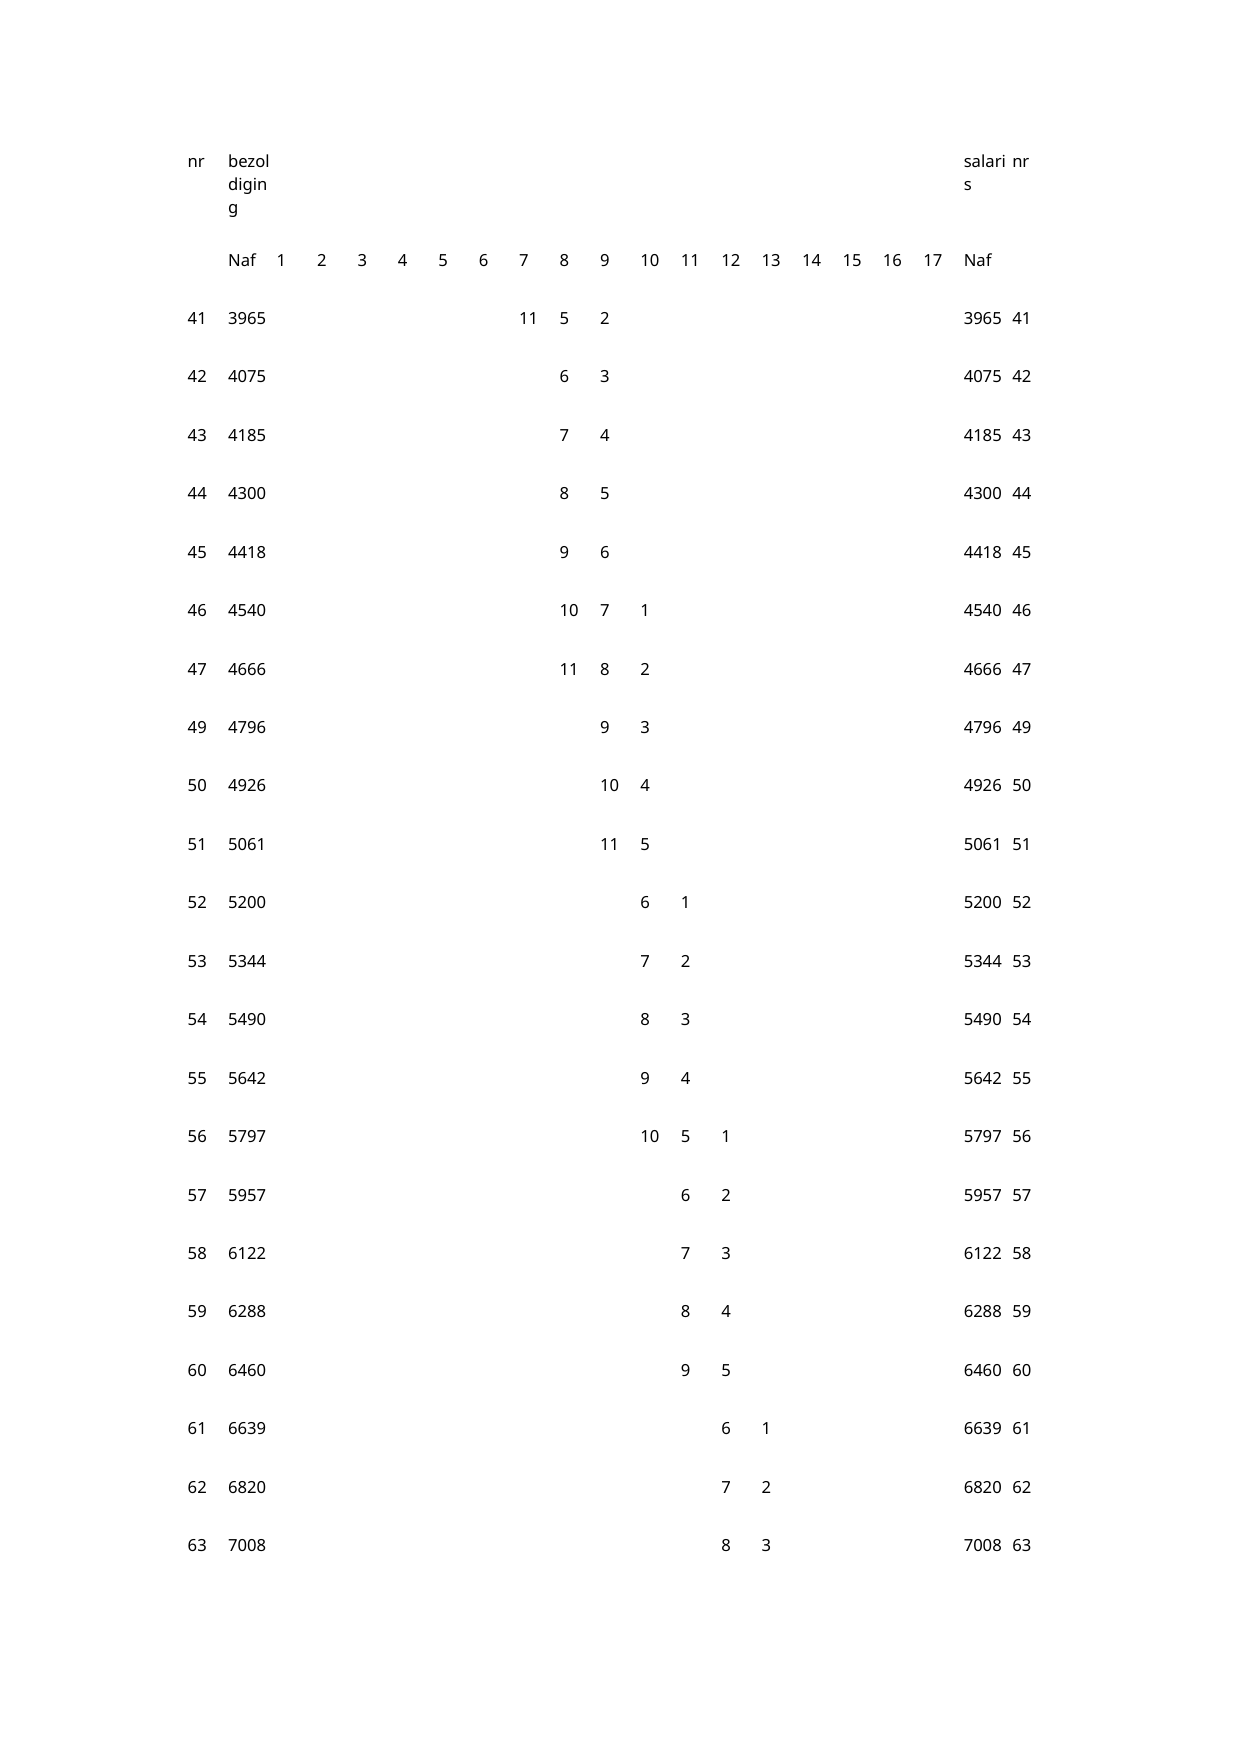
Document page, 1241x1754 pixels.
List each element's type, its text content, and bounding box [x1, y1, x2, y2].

table_cell [519, 774, 559, 832]
table_cell [398, 424, 438, 482]
table_cell [761, 774, 802, 832]
table_cell [276, 1417, 317, 1475]
table_cell [438, 540, 478, 599]
table_cell 1 [721, 1125, 761, 1183]
table_cell [600, 1475, 640, 1534]
table_cell [276, 949, 317, 1008]
table_cell [883, 1475, 923, 1534]
table_cell [802, 1183, 842, 1242]
table_cell 10 [640, 248, 681, 307]
table_cell [357, 599, 398, 657]
table_cell 4185 [228, 424, 276, 482]
table_cell 4418 [964, 540, 1012, 599]
table_cell [519, 716, 559, 774]
table_cell [559, 1359, 600, 1417]
table_cell [276, 891, 317, 949]
table_cell [600, 1300, 640, 1358]
table_cell 5344 [964, 949, 1012, 1008]
table_cell [357, 1125, 398, 1183]
table_cell [438, 1534, 478, 1592]
table_cell [479, 1008, 519, 1066]
table_cell [923, 1534, 963, 1592]
table_cell [681, 482, 721, 540]
table_cell [721, 657, 761, 716]
table_cell [883, 540, 923, 599]
table_cell 6 [681, 1183, 721, 1242]
table_cell 4300 [228, 482, 276, 540]
table_cell [479, 1475, 519, 1534]
table_cell 5642 [228, 1066, 276, 1125]
table_cell 1 [761, 1417, 802, 1475]
table_cell [479, 774, 519, 832]
table_cell [721, 891, 761, 949]
table_cell 44 [1012, 482, 1053, 540]
table_cell [559, 774, 600, 832]
table_cell 9 [600, 248, 640, 307]
table_cell [438, 482, 478, 540]
table_cell [479, 1417, 519, 1475]
table_cell [357, 365, 398, 423]
table_cell 6639 [228, 1417, 276, 1475]
table_cell 14 [802, 248, 842, 307]
table_cell [802, 424, 842, 482]
table_cell 4 [398, 248, 438, 307]
table_cell [276, 307, 317, 365]
table_cell [721, 424, 761, 482]
table_cell 61 [188, 1417, 228, 1475]
table_cell [681, 657, 721, 716]
table_cell 9 [559, 540, 600, 599]
table_cell [276, 482, 317, 540]
table_cell [479, 599, 519, 657]
table_cell [761, 1066, 802, 1125]
table_cell [802, 774, 842, 832]
table_cell [357, 307, 398, 365]
table_cell [721, 307, 761, 365]
table_cell [923, 891, 963, 949]
table_cell [761, 891, 802, 949]
table_cell [923, 424, 963, 482]
table_cell [842, 1534, 883, 1592]
table_cell Naf [228, 248, 276, 307]
table_cell 4926 [228, 774, 276, 832]
table_cell [357, 774, 398, 832]
table_cell 4796 [964, 716, 1012, 774]
table_cell 56 [188, 1125, 228, 1183]
table_cell 7 [721, 1475, 761, 1534]
table_cell [479, 365, 519, 423]
table_cell [721, 1066, 761, 1125]
table_cell 6122 [964, 1242, 1012, 1300]
table_cell [802, 482, 842, 540]
table_cell [438, 1417, 478, 1475]
table_cell 4540 [228, 599, 276, 657]
table_cell [761, 657, 802, 716]
table_cell 51 [1012, 833, 1053, 891]
table_cell [317, 1534, 357, 1592]
table_cell [559, 1417, 600, 1475]
table_cell [923, 949, 963, 1008]
table_cell 58 [1012, 1242, 1053, 1300]
table_cell [276, 1008, 317, 1066]
table_cell [357, 891, 398, 949]
table_cell [479, 1066, 519, 1125]
table_cell [802, 540, 842, 599]
table_cell [600, 891, 640, 949]
table_cell [842, 1125, 883, 1183]
table_cell 6 [479, 248, 519, 307]
table_cell [276, 599, 317, 657]
table_cell [398, 1125, 438, 1183]
table_cell 50 [1012, 774, 1053, 832]
table_cell [519, 1475, 559, 1534]
table_cell [357, 1008, 398, 1066]
table_cell [317, 949, 357, 1008]
table_cell 4418 [228, 540, 276, 599]
table_cell [802, 1300, 842, 1358]
table_cell 62 [188, 1475, 228, 1534]
table_cell [883, 1183, 923, 1242]
table_cell 4540 [964, 599, 1012, 657]
table_cell [559, 1125, 600, 1183]
table_cell [681, 1417, 721, 1475]
table_cell 49 [1012, 716, 1053, 774]
table_cell [438, 716, 478, 774]
table_cell [276, 1534, 317, 1592]
table_cell [479, 949, 519, 1008]
table_cell 61 [1012, 1417, 1053, 1475]
table_cell [721, 540, 761, 599]
table_cell [923, 833, 963, 891]
table_header bezoldiging [228, 150, 276, 248]
table_cell 1 [276, 248, 317, 307]
table_cell [519, 891, 559, 949]
table_cell Naf [964, 248, 1012, 307]
table_cell [398, 1417, 438, 1475]
table_cell [761, 716, 802, 774]
table_cell [438, 1300, 478, 1358]
table_cell 7 [681, 1242, 721, 1300]
table_cell [438, 1359, 478, 1417]
table_cell [923, 1183, 963, 1242]
table_cell 43 [1012, 424, 1053, 482]
table_cell [600, 949, 640, 1008]
table_cell 16 [883, 248, 923, 307]
table_cell [479, 540, 519, 599]
table_cell 2 [681, 949, 721, 1008]
table_cell [317, 1475, 357, 1534]
table_cell [317, 482, 357, 540]
table_cell [276, 1183, 317, 1242]
table_cell 8 [681, 1300, 721, 1358]
table_cell 45 [1012, 540, 1053, 599]
table_cell 5 [438, 248, 478, 307]
table_cell 54 [1012, 1008, 1053, 1066]
table_cell [923, 1475, 963, 1534]
table_cell [802, 1534, 842, 1592]
table_cell [923, 1300, 963, 1358]
table_cell [883, 365, 923, 423]
table_cell [842, 307, 883, 365]
table_cell [681, 1534, 721, 1592]
table_cell [479, 1242, 519, 1300]
table_cell [842, 1066, 883, 1125]
table_cell [883, 1066, 923, 1125]
table_cell 5 [559, 307, 600, 365]
table_cell 42 [188, 365, 228, 423]
table_cell [802, 1417, 842, 1475]
table_cell [883, 774, 923, 832]
table_cell [519, 482, 559, 540]
table_cell [398, 1359, 438, 1417]
table_cell [438, 1475, 478, 1534]
table_cell 7 [600, 599, 640, 657]
table_cell [883, 1242, 923, 1300]
table_cell [276, 424, 317, 482]
table_cell [317, 1125, 357, 1183]
table_cell 6 [559, 365, 600, 423]
table_cell [479, 1300, 519, 1358]
table_cell [802, 891, 842, 949]
table_cell [519, 833, 559, 891]
table_cell [357, 833, 398, 891]
table_cell 11 [519, 307, 559, 365]
table_cell 41 [188, 307, 228, 365]
table_cell [317, 1300, 357, 1358]
table_cell 11 [559, 657, 600, 716]
table_cell [398, 716, 438, 774]
table_cell [276, 716, 317, 774]
table_cell [640, 540, 681, 599]
table_cell 60 [188, 1359, 228, 1417]
table_cell [519, 1359, 559, 1417]
table_cell [923, 540, 963, 599]
table_cell 4 [681, 1066, 721, 1125]
table_cell [559, 1300, 600, 1358]
table_cell 53 [1012, 949, 1053, 1008]
table_cell [357, 1242, 398, 1300]
table_cell [721, 949, 761, 1008]
table_cell [761, 1300, 802, 1358]
table_cell 8 [559, 248, 600, 307]
table_cell [519, 1242, 559, 1300]
table_cell 13 [761, 248, 802, 307]
table_cell [519, 365, 559, 423]
table_cell [802, 1359, 842, 1417]
table_cell 5 [681, 1125, 721, 1183]
table_cell [357, 540, 398, 599]
table_cell [761, 424, 802, 482]
table_cell [398, 774, 438, 832]
table_cell 4666 [964, 657, 1012, 716]
table_cell 12 [721, 248, 761, 307]
table_cell [640, 307, 681, 365]
table_cell [559, 949, 600, 1008]
table_cell [317, 1359, 357, 1417]
table_cell 47 [1012, 657, 1053, 716]
table_cell [519, 949, 559, 1008]
table_cell [883, 1300, 923, 1358]
table_cell [438, 891, 478, 949]
table_cell 5200 [964, 891, 1012, 949]
table_cell [519, 540, 559, 599]
table_cell [681, 716, 721, 774]
table_cell [883, 599, 923, 657]
table_cell [640, 365, 681, 423]
table_cell [317, 1242, 357, 1300]
table_cell [842, 1475, 883, 1534]
table_cell [276, 1475, 317, 1534]
table_cell 3 [600, 365, 640, 423]
table_cell [842, 540, 883, 599]
table_cell [923, 1008, 963, 1066]
table_cell [600, 1417, 640, 1475]
table_cell 8 [640, 1008, 681, 1066]
table_cell [317, 365, 357, 423]
table_cell [317, 1066, 357, 1125]
table_cell 3965 [228, 307, 276, 365]
table_cell 49 [188, 716, 228, 774]
table_cell [398, 833, 438, 891]
table_cell [600, 1359, 640, 1417]
table_header nr [1012, 150, 1053, 248]
table_cell 6 [721, 1417, 761, 1475]
table_cell 3 [761, 1534, 802, 1592]
table_cell [479, 716, 519, 774]
table_cell 3 [640, 716, 681, 774]
table_cell 52 [1012, 891, 1053, 949]
table_cell [600, 1066, 640, 1125]
table_cell [317, 891, 357, 949]
table_cell [842, 482, 883, 540]
table_cell [883, 307, 923, 365]
table_cell 3 [721, 1242, 761, 1300]
table_cell [640, 1359, 681, 1417]
table_cell [761, 307, 802, 365]
table_cell [842, 1417, 883, 1475]
table_cell [883, 1534, 923, 1592]
table_cell [721, 833, 761, 891]
table_cell [519, 1183, 559, 1242]
table_cell [519, 1300, 559, 1358]
table_cell 5 [721, 1359, 761, 1417]
table_cell [761, 1359, 802, 1417]
table_cell [883, 482, 923, 540]
table_cell 4075 [228, 365, 276, 423]
table_cell [398, 599, 438, 657]
table_cell 7 [640, 949, 681, 1008]
table_cell 3 [357, 248, 398, 307]
table_cell 2 [600, 307, 640, 365]
table_cell [357, 657, 398, 716]
table_cell 4075 [964, 365, 1012, 423]
table_cell [438, 833, 478, 891]
table_cell [276, 774, 317, 832]
table_cell 45 [188, 540, 228, 599]
table_cell 6 [640, 891, 681, 949]
table_cell [681, 833, 721, 891]
table_cell [883, 716, 923, 774]
table_cell [842, 1008, 883, 1066]
table_cell [559, 891, 600, 949]
table_cell [721, 774, 761, 832]
table_cell [276, 1359, 317, 1417]
table_cell [842, 424, 883, 482]
table_cell 4 [600, 424, 640, 482]
table_cell 59 [1012, 1300, 1053, 1358]
table_cell [842, 949, 883, 1008]
table_cell [559, 716, 600, 774]
table_cell [559, 1475, 600, 1534]
table_cell 8 [721, 1534, 761, 1592]
table_cell [842, 657, 883, 716]
table_cell 5797 [964, 1125, 1012, 1183]
table_header [276, 150, 963, 248]
table_cell [317, 1183, 357, 1242]
table_cell [600, 1008, 640, 1066]
table_cell [357, 716, 398, 774]
table_cell 6820 [964, 1475, 1012, 1534]
table_cell 10 [640, 1125, 681, 1183]
table_cell [276, 1125, 317, 1183]
table_cell [802, 599, 842, 657]
table_cell [761, 833, 802, 891]
table_cell 3 [681, 1008, 721, 1066]
table_cell [317, 599, 357, 657]
table_cell [640, 1242, 681, 1300]
table_cell [923, 1359, 963, 1417]
table_cell [519, 1008, 559, 1066]
table_cell [276, 1242, 317, 1300]
table_cell 5061 [964, 833, 1012, 891]
table_cell 10 [600, 774, 640, 832]
table_cell 6820 [228, 1475, 276, 1534]
table_cell [188, 248, 228, 307]
table_cell 5642 [964, 1066, 1012, 1125]
table_cell [923, 307, 963, 365]
table_cell [802, 1242, 842, 1300]
table_cell [802, 833, 842, 891]
table_cell [923, 657, 963, 716]
table_cell 8 [600, 657, 640, 716]
table_cell [519, 599, 559, 657]
table_cell [519, 1534, 559, 1592]
table_cell [479, 307, 519, 365]
table_cell [398, 482, 438, 540]
table_cell 8 [559, 482, 600, 540]
table_cell [398, 1300, 438, 1358]
table_cell [802, 1008, 842, 1066]
table_cell [276, 1300, 317, 1358]
table_cell [842, 1300, 883, 1358]
table_cell [479, 1183, 519, 1242]
table_cell [479, 1534, 519, 1592]
table_cell [519, 1066, 559, 1125]
table_cell [398, 307, 438, 365]
table_cell [438, 949, 478, 1008]
table_cell [438, 599, 478, 657]
table_cell [640, 482, 681, 540]
table_cell [721, 482, 761, 540]
table_cell [357, 1183, 398, 1242]
table_cell 57 [188, 1183, 228, 1242]
table_cell 59 [188, 1300, 228, 1358]
table_cell [600, 1242, 640, 1300]
table_cell [276, 540, 317, 599]
table_cell [600, 1183, 640, 1242]
table_cell [559, 833, 600, 891]
table_cell [923, 1242, 963, 1300]
table_cell [276, 1066, 317, 1125]
table_cell [357, 482, 398, 540]
table_cell [842, 1183, 883, 1242]
table_cell 47 [188, 657, 228, 716]
table_cell 62 [1012, 1475, 1053, 1534]
table_cell 60 [1012, 1359, 1053, 1417]
table_cell [802, 1125, 842, 1183]
table_cell [761, 1008, 802, 1066]
table_cell [640, 1183, 681, 1242]
table_cell [398, 1534, 438, 1592]
table_cell [802, 657, 842, 716]
table_cell [438, 1125, 478, 1183]
table_cell 3965 [964, 307, 1012, 365]
table_cell [802, 365, 842, 423]
table_cell [398, 540, 438, 599]
table_cell [842, 891, 883, 949]
table_cell 4 [640, 774, 681, 832]
table_cell [559, 1183, 600, 1242]
table_cell 2 [317, 248, 357, 307]
table_cell [640, 1300, 681, 1358]
table_cell 55 [1012, 1066, 1053, 1125]
table_cell [842, 599, 883, 657]
table_cell [640, 424, 681, 482]
table_cell [802, 716, 842, 774]
table_cell [276, 833, 317, 891]
table_cell [883, 424, 923, 482]
table_cell [1012, 248, 1053, 307]
table_cell [519, 1125, 559, 1183]
table_cell [883, 891, 923, 949]
table_cell [357, 949, 398, 1008]
table_cell [438, 657, 478, 716]
table_cell [317, 774, 357, 832]
table_cell [842, 774, 883, 832]
table_cell [842, 833, 883, 891]
table_cell [883, 949, 923, 1008]
table_cell [398, 1475, 438, 1534]
table_cell 10 [559, 599, 600, 657]
table_cell [681, 365, 721, 423]
table_cell [802, 307, 842, 365]
table_cell 5490 [228, 1008, 276, 1066]
table_cell 7 [519, 248, 559, 307]
table_cell 7008 [964, 1534, 1012, 1592]
table_cell 17 [923, 248, 963, 307]
table_cell 50 [188, 774, 228, 832]
table_cell 4926 [964, 774, 1012, 832]
table_cell [438, 365, 478, 423]
table_cell 53 [188, 949, 228, 1008]
table_cell [317, 1417, 357, 1475]
table_cell [681, 424, 721, 482]
table_cell [317, 307, 357, 365]
table_cell 5957 [228, 1183, 276, 1242]
table_cell [761, 540, 802, 599]
table_cell [681, 540, 721, 599]
table_cell 56 [1012, 1125, 1053, 1183]
table_cell [842, 365, 883, 423]
table_cell [317, 1008, 357, 1066]
table_cell [761, 599, 802, 657]
table_cell [883, 1125, 923, 1183]
table_cell [398, 891, 438, 949]
table_cell [519, 1417, 559, 1475]
table_cell 11 [600, 833, 640, 891]
table_cell 15 [842, 248, 883, 307]
table_cell [883, 833, 923, 891]
table_cell [479, 891, 519, 949]
table_cell [479, 1125, 519, 1183]
table_cell [398, 365, 438, 423]
table_cell [721, 716, 761, 774]
table_cell [479, 833, 519, 891]
table_cell 5 [640, 833, 681, 891]
table_cell [479, 424, 519, 482]
table_cell 7008 [228, 1534, 276, 1592]
table_cell [761, 482, 802, 540]
table_cell 4185 [964, 424, 1012, 482]
table_cell 5061 [228, 833, 276, 891]
table_cell 4666 [228, 657, 276, 716]
table_cell 2 [761, 1475, 802, 1534]
table_cell [761, 365, 802, 423]
table_cell [519, 657, 559, 716]
table_cell 5797 [228, 1125, 276, 1183]
table_cell 5490 [964, 1008, 1012, 1066]
table_cell [681, 599, 721, 657]
table_cell [479, 1359, 519, 1417]
table_cell [357, 1300, 398, 1358]
table_cell 2 [640, 657, 681, 716]
table_cell [721, 365, 761, 423]
table_cell [802, 1475, 842, 1534]
table_cell 5957 [964, 1183, 1012, 1242]
table_cell 46 [188, 599, 228, 657]
table_cell 41 [1012, 307, 1053, 365]
table_cell 1 [640, 599, 681, 657]
table_cell [317, 833, 357, 891]
table_cell 63 [1012, 1534, 1053, 1592]
table_cell [398, 1066, 438, 1125]
table_cell 46 [1012, 599, 1053, 657]
table_cell 1 [681, 891, 721, 949]
table_cell [357, 1359, 398, 1417]
table_cell 51 [188, 833, 228, 891]
table_cell [438, 424, 478, 482]
table_cell [398, 657, 438, 716]
table_cell [357, 424, 398, 482]
table_cell 42 [1012, 365, 1053, 423]
table_cell [479, 482, 519, 540]
table_cell 43 [188, 424, 228, 482]
table_cell 5 [600, 482, 640, 540]
table_cell [438, 1183, 478, 1242]
table_cell [923, 716, 963, 774]
table_cell [276, 657, 317, 716]
table_cell [923, 482, 963, 540]
table_cell [761, 1242, 802, 1300]
table_cell [883, 1008, 923, 1066]
table_cell 9 [600, 716, 640, 774]
table_cell 58 [188, 1242, 228, 1300]
table_cell [761, 1125, 802, 1183]
table_cell [317, 424, 357, 482]
table_cell [600, 1534, 640, 1592]
table_cell [681, 774, 721, 832]
table_cell 54 [188, 1008, 228, 1066]
table_cell 2 [721, 1183, 761, 1242]
table_cell [438, 1066, 478, 1125]
table_cell [398, 1183, 438, 1242]
table_cell [398, 949, 438, 1008]
table_cell [923, 1066, 963, 1125]
table_cell [842, 1242, 883, 1300]
table_cell 6460 [228, 1359, 276, 1417]
table_cell [681, 1475, 721, 1534]
table_cell 7 [559, 424, 600, 482]
table_cell 6122 [228, 1242, 276, 1300]
table_cell [559, 1534, 600, 1592]
table_cell [923, 774, 963, 832]
table_cell [559, 1008, 600, 1066]
table_cell [640, 1417, 681, 1475]
table_cell 6288 [964, 1300, 1012, 1358]
table_cell [923, 1125, 963, 1183]
table_cell [721, 599, 761, 657]
table_cell [438, 1242, 478, 1300]
table_cell [923, 1417, 963, 1475]
table_cell 44 [188, 482, 228, 540]
table_cell [317, 657, 357, 716]
table_cell 52 [188, 891, 228, 949]
table_cell [640, 1534, 681, 1592]
table_cell [761, 1183, 802, 1242]
table_cell [559, 1242, 600, 1300]
table_cell [438, 307, 478, 365]
table_cell [479, 657, 519, 716]
table_cell 9 [640, 1066, 681, 1125]
table_cell 4 [721, 1300, 761, 1358]
table_cell 57 [1012, 1183, 1053, 1242]
table_cell [923, 365, 963, 423]
table_cell [398, 1008, 438, 1066]
table_cell [721, 1008, 761, 1066]
table_cell [519, 424, 559, 482]
table_cell [883, 1417, 923, 1475]
table_cell [640, 1475, 681, 1534]
table_cell [883, 657, 923, 716]
table_cell [600, 1125, 640, 1183]
table_cell 5200 [228, 891, 276, 949]
table_cell [681, 307, 721, 365]
table_cell [357, 1417, 398, 1475]
table_cell 4300 [964, 482, 1012, 540]
table_cell 6 [600, 540, 640, 599]
table_cell 6460 [964, 1359, 1012, 1417]
table_cell 63 [188, 1534, 228, 1592]
table_cell 9 [681, 1359, 721, 1417]
table_header salaris [964, 150, 1012, 248]
table_cell [357, 1534, 398, 1592]
table_cell [317, 716, 357, 774]
table_cell [761, 949, 802, 1008]
table_cell [923, 599, 963, 657]
table_cell 6288 [228, 1300, 276, 1358]
table_cell [276, 365, 317, 423]
table_cell 6639 [964, 1417, 1012, 1475]
table_cell [842, 716, 883, 774]
table_cell [802, 1066, 842, 1125]
table_cell [398, 1242, 438, 1300]
table_cell [802, 949, 842, 1008]
table_cell [317, 540, 357, 599]
table_cell [438, 1008, 478, 1066]
table_cell [357, 1066, 398, 1125]
table_cell 4796 [228, 716, 276, 774]
table_cell 11 [681, 248, 721, 307]
table_header nr [188, 150, 228, 248]
table_cell [842, 1359, 883, 1417]
table_cell [559, 1066, 600, 1125]
table_cell 5344 [228, 949, 276, 1008]
table_cell [357, 1475, 398, 1534]
table_cell 55 [188, 1066, 228, 1125]
table_cell [438, 774, 478, 832]
table_cell [883, 1359, 923, 1417]
